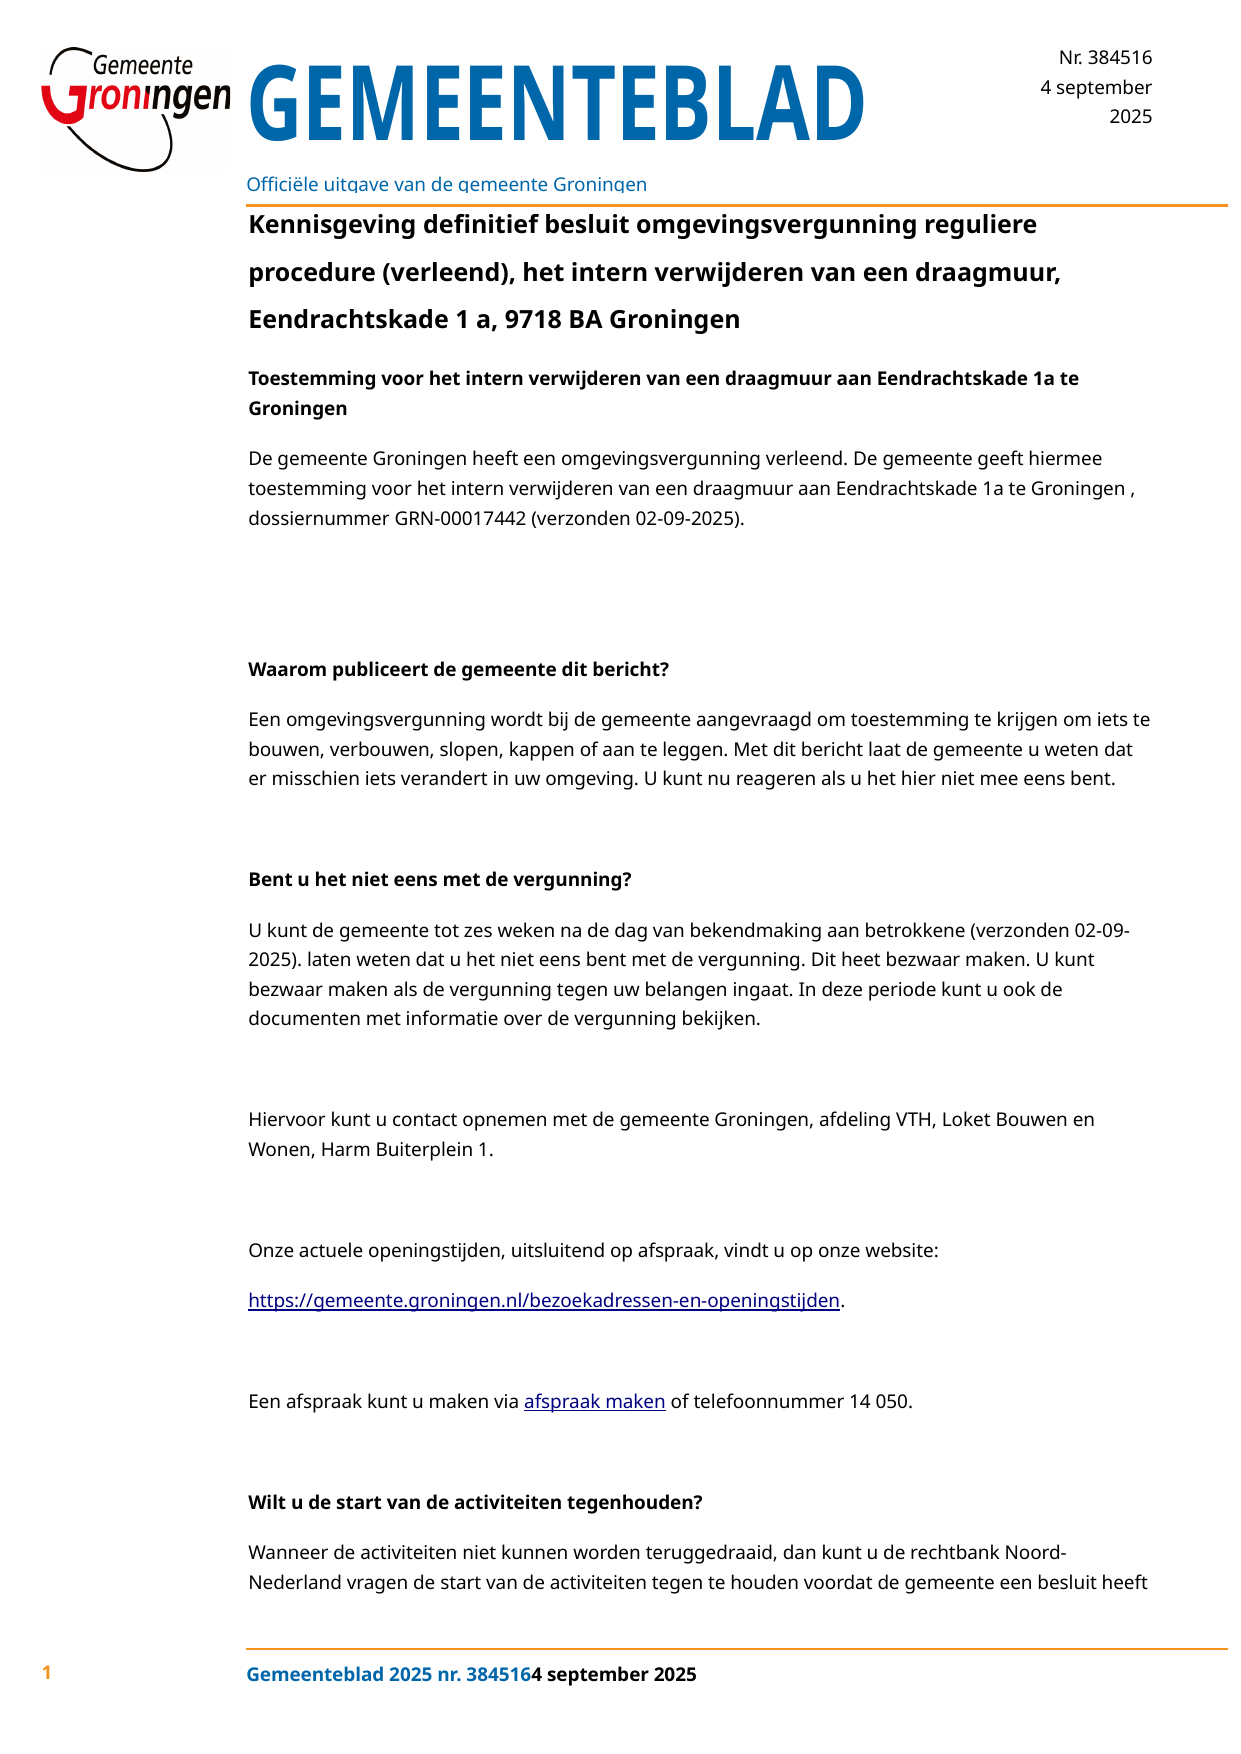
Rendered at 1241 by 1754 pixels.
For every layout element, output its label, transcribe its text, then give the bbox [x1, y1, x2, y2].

text Bent u het niet eens met de vergunning? [248, 866, 1152, 892]
text De gemeente Groningen heeft een omgevingsvergunning verleend. De gemeente geeft hiermee toestemming voor het intern verwijderen van een draagmuur aan Eendrachtskade 1a te Groningen , dossiernummer GRN-00017442 (verzonden 02-09-2025). [248, 446, 1152, 530]
text Waarom publiceert de gemeente dit bericht? [248, 656, 1152, 682]
text Onze actuele openingstijden, uitsluitend op afspraak, vindt u op onze website: [248, 1237, 1152, 1262]
text Wilt u de start van de activiteiten tegenhouden? [248, 1489, 1152, 1514]
text Hiervoor kunt u contact opnemen met de gemeente Groningen, afdeling VTH, Loket Bouwen en Wonen, Harm Buiterplein 1. [248, 1106, 1152, 1162]
text U kunt de gemeente tot zes weken na de dag van bekendmaking aan betrokkene (verzonden 02-09-2025). laten weten dat u het niet eens bent met de vergunning. Dit heet bezwaar maken. U kunt bezwaar maken als de vergunning tegen uw belangen ingaat. In deze periode kunt u ook de documenten met informatie over de vergunning bekijken. [248, 917, 1152, 1031]
text Kennisgeving definitief besluit omgevingsvergunning reguliere procedure (verleend), het intern verwijderen van een draagmuur, Eendrachtskade 1 a, 9718 BA Groningen [248, 207, 1152, 336]
text Wanneer de activiteiten niet kunnen worden teruggedraaid, dan kunt u de rechtbank Noord-Nederland vragen de start van de activiteiten tegen te houden voordat de gemeente een besluit heeft [248, 1539, 1152, 1594]
text https://gemeente.groningen.nl/bezoekadressen-en-openingstijden. [248, 1287, 1152, 1313]
picture [41, 47, 231, 172]
text Een omgevingsvergunning wordt bij de gemeente aangevraagd om toestemming te krijgen om iets te bouwen, verbouwen, slopen, kappen of aan te leggen. Met dit bericht laat de gemeente u weten dat er misschien iets verandert in uw omgeving. U kunt nu reageren als u het hier niet mee eens bent. [248, 706, 1152, 791]
text Toestemming voor het intern verwijderen van een draagmuur aan Eendrachtskade 1a te Groningen [248, 366, 1152, 421]
text Een afspraak kunt u maken via afspraak maken of telefoonnummer 14 050. [248, 1388, 1152, 1414]
